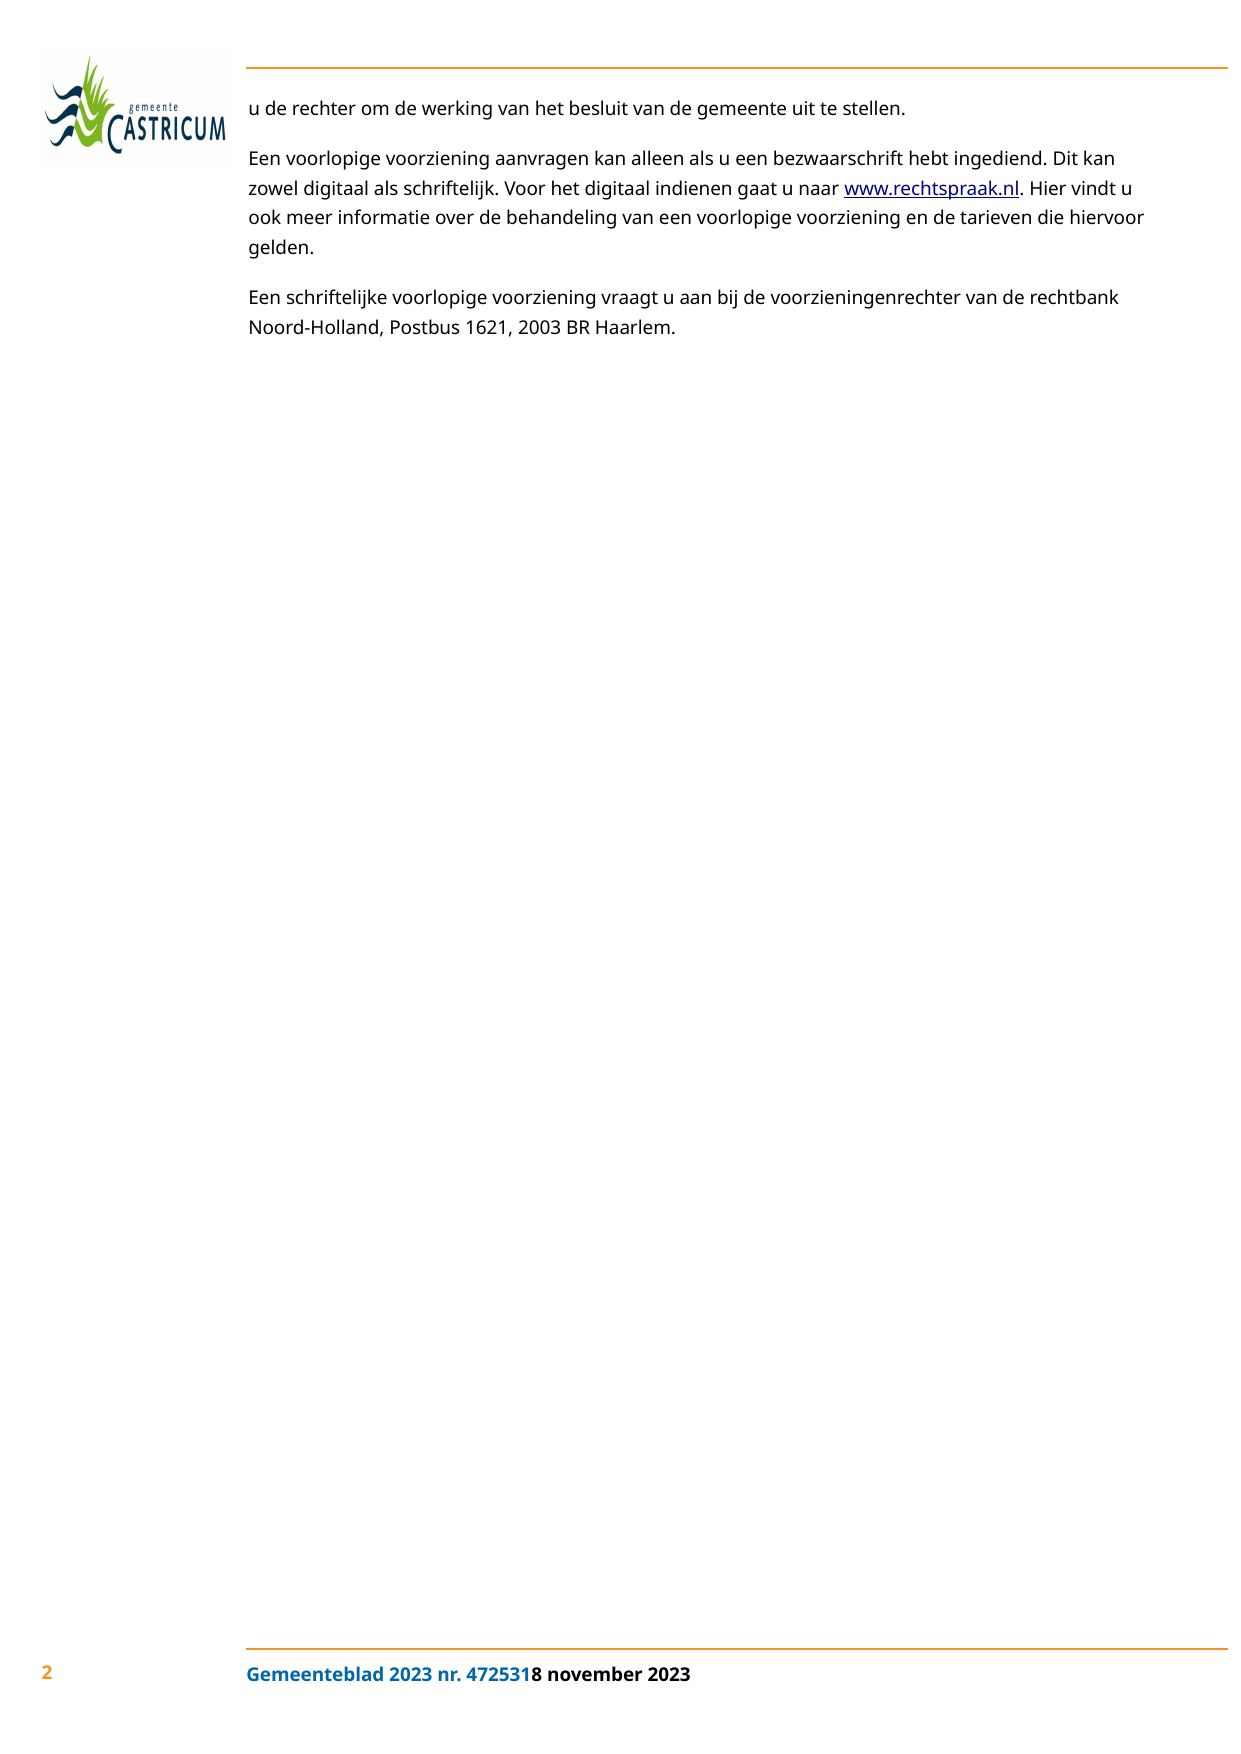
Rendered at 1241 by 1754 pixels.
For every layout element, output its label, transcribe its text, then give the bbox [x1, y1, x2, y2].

text Een schriftelijke voorlopige voorziening vraagt u aan bij de voorzieningenrechter van de rechtbank Noord-Holland, Postbus 1621, 2003 BR Haarlem. [248, 284, 1152, 340]
text Een voorlopige voorziening aanvragen kan alleen als u een bezwaarschrift hebt ingediend. Dit kan zowel digitaal als schriftelijk. Voor het digitaal indienen gaat u naar www.rechtspraak.nl. Hier vindt u ook meer informatie over de behandeling van een voorlopige voorziening en de tarieven die hiervoor gelden. [248, 145, 1152, 260]
text u de rechter om de werking van het besluit van de gemeente uit te stellen. [248, 95, 1152, 121]
picture [41, 47, 231, 172]
